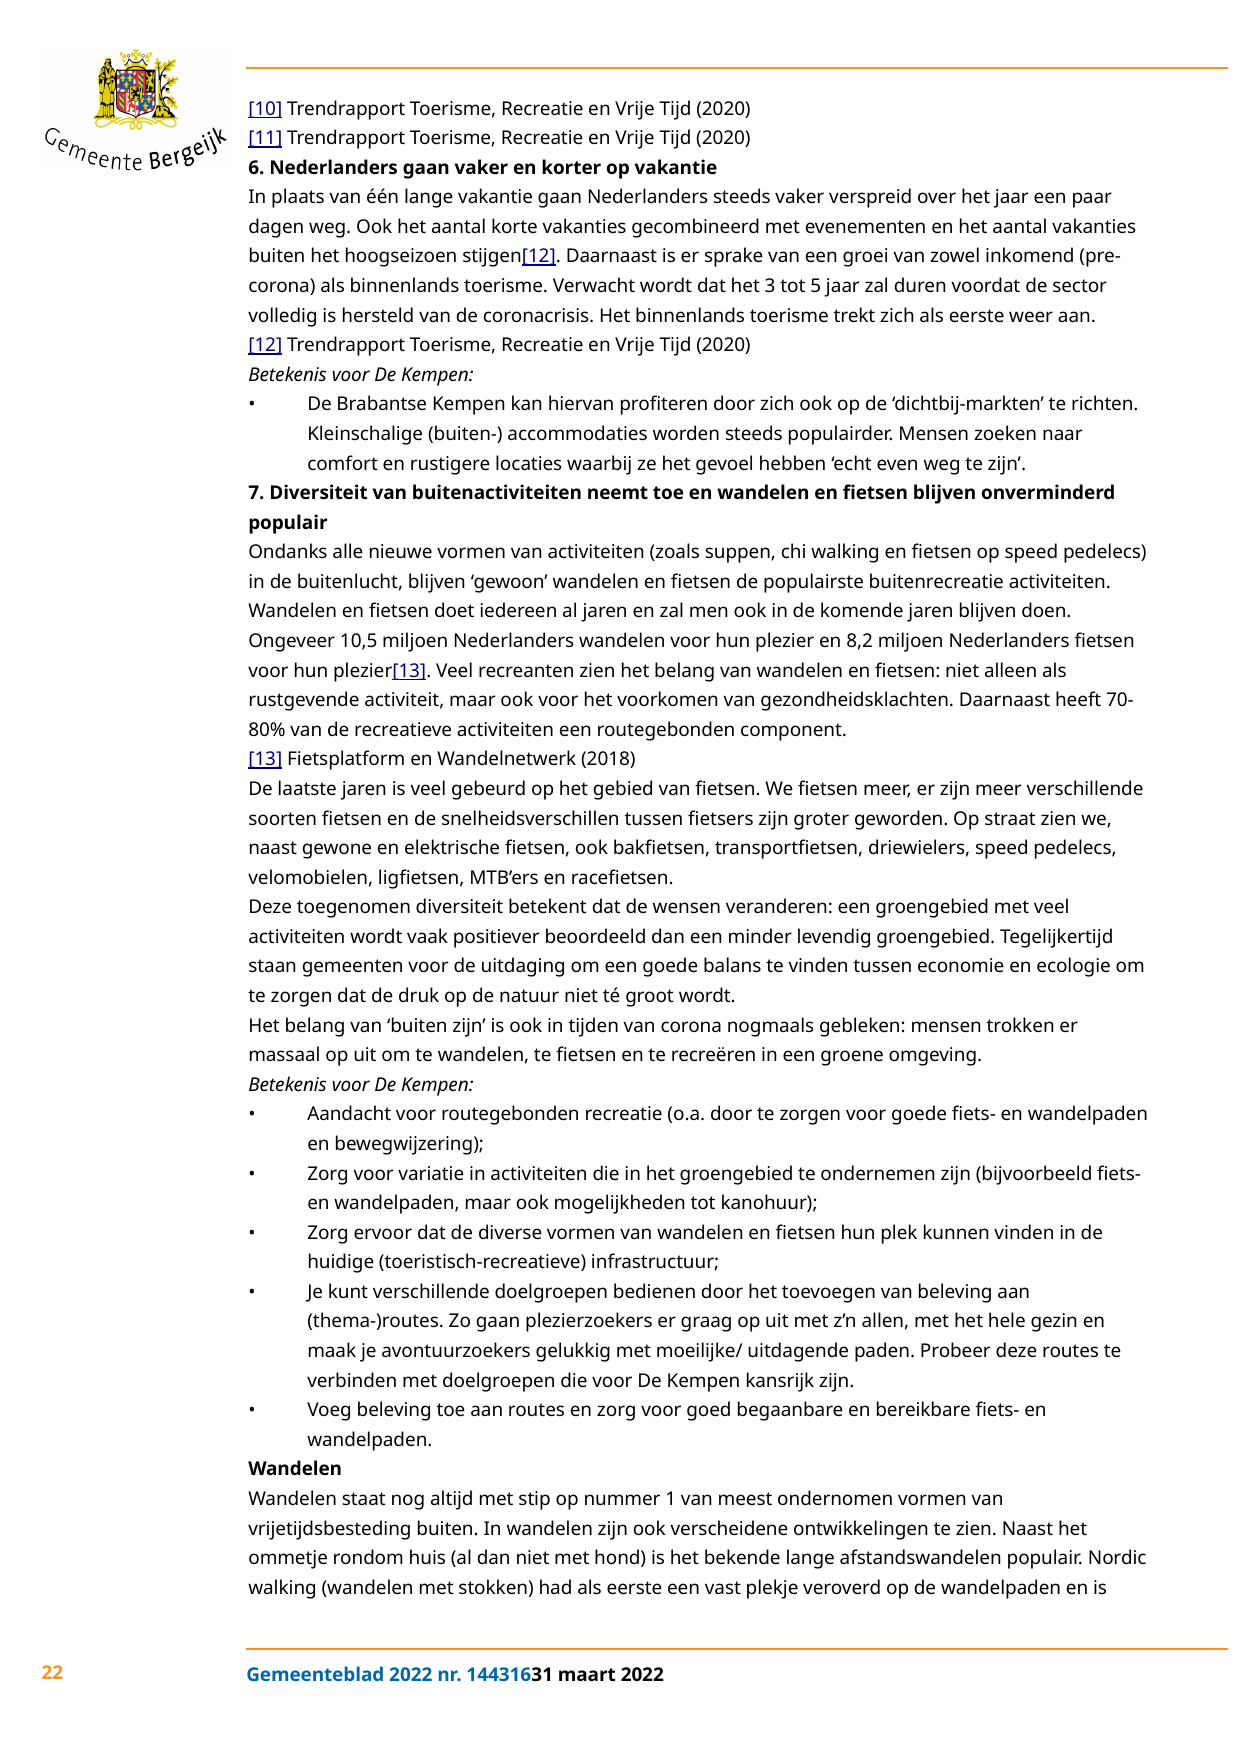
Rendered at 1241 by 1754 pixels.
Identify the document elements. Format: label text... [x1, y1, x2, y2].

text Deze toegenomen diversiteit betekent dat de wensen veranderen: een groengebied met veel activiteiten wordt vaak positiever beoordeeld dan een minder levendig groengebied. Tegelijkertijd staan gemeenten voor de uitdaging om een goede balans te vinden tussen economie en ecologie om te zorgen dat de druk op de natuur niet té groot wordt. [248, 893, 1152, 1008]
list Zorg voor variatie in activiteiten die in het groengebied te ondernemen zijn (bijvoorbeeld fiets- en wandelpaden, maar ook mogelijkheden tot kanohuur); [248, 1160, 1152, 1215]
text Wandelen staat nog altijd met stip op nummer 1 van meest ondernomen vormen van vrijetijdsbesteding buiten. In wandelen zijn ook verscheidene ontwikkelingen te zien. Naast het ommetje rondom huis (al dan niet met hond) is het bekende lange afstandswandelen populair. Nordic walking (wandelen met stokken) had als eerste een vast plekje veroverd op de wandelpaden en is [248, 1485, 1152, 1600]
text Ondanks alle nieuwe vormen van activiteiten (zoals suppen, chi walking en fietsen op speed pedelecs) in de buitenlucht, blijven ‘gewoon’ wandelen en fietsen de populairste buitenrecreatie activiteiten. Wandelen en fietsen doet iedereen al jaren en zal men ook in de komende jaren blijven doen. Ongeveer 10,5 miljoen Nederlanders wandelen voor hun plezier en 8,2 miljoen Nederlanders fietsen voor hun plezier[13]. Veel recreanten zien het belang van wandelen en fietsen: niet alleen als rustgevende activiteit, maar ook voor het voorkomen van gezondheidsklachten. Daarnaast heeft 70-80% van de recreatieve activiteiten een routegebonden component. [248, 538, 1152, 742]
text Het belang van ‘buiten zijn’ is ook in tijden van corona nogmaals gebleken: mensen trokken er massaal op uit om te wandelen, te fietsen en te recreëren in een groene omgeving. [248, 1012, 1152, 1067]
text Betekenis voor De Kempen: [248, 361, 1152, 387]
picture [41, 47, 231, 172]
list Je kunt verschillende doelgroepen bedienen door het toevoegen van beleving aan (thema-)routes. Zo gaan plezierzoekers er graag op uit met z’n allen, met het hele gezin en maak je avontuurzoekers gelukkig met moeilijke/ uitdagende paden. Probeer deze routes te verbinden met doelgroepen die voor De Kempen kansrijk zijn. [248, 1278, 1152, 1393]
text Wandelen [248, 1456, 1152, 1481]
text De laatste jaren is veel gebeurd op het gebied van fietsen. We fietsen meer, er zijn meer verschillende soorten fietsen en de snelheidsverschillen tussen fietsers zijn groter geworden. Op straat zien we, naast gewone en elektrische fietsen, ook bakfietsen, transportfietsen, driewielers, speed pedelecs, velomobielen, ligfietsen, MTB’ers en racefietsen. [248, 775, 1152, 890]
list Zorg ervoor dat de diverse vormen van wandelen en fietsen hun plek kunnen vinden in de huidige (toeristisch-recreatieve) infrastructuur; [248, 1219, 1152, 1274]
text 7. Diversiteit van buitenactiviteiten neemt toe en wandelen en fietsen blijven onverminderd populair [248, 479, 1152, 535]
text [10] Trendrapport Toerisme, Recreatie en Vrije Tijd (2020) [248, 95, 1152, 121]
text 6. Nederlanders gaan vaker en korter op vakantie [248, 154, 1152, 180]
text Betekenis voor De Kempen: [248, 1071, 1152, 1097]
text In plaats van één lange vakantie gaan Nederlanders steeds vaker verspreid over het jaar een paar dagen weg. Ook het aantal korte vakanties gecombineerd met evenementen en het aantal vakanties buiten het hoogseizoen stijgen[12]. Daarnaast is er sprake van een groei van zowel inkomend (pre-corona) als binnenlands toerisme. Verwacht wordt dat het 3 tot 5 jaar zal duren voordat de sector volledig is hersteld van de coronacrisis. Het binnenlands toerisme trekt zich als eerste weer aan. [248, 183, 1152, 328]
list De Brabantse Kempen kan hiervan profiteren door zich ook op de ‘dichtbij-markten’ te richten. Kleinschalige (buiten-) accommodaties worden steeds populairder. Mensen zoeken naar comfort en rustigere locaties waarbij ze het gevoel hebben ‘echt even weg te zijn’. [248, 391, 1152, 476]
text [12] Trendrapport Toerisme, Recreatie en Vrije Tijd (2020) [248, 331, 1152, 357]
text [13] Fietsplatform en Wandelnetwerk (2018) [248, 746, 1152, 771]
list Aandacht voor routegebonden recreatie (o.a. door te zorgen voor goede fiets- en wandelpaden en bewegwijzering); [248, 1101, 1152, 1156]
list Voeg beleving toe aan routes en zorg voor goed begaanbare en bereikbare fiets- en wandelpaden. [248, 1396, 1152, 1452]
text [11] Trendrapport Toerisme, Recreatie en Vrije Tijd (2020) [248, 124, 1152, 150]
